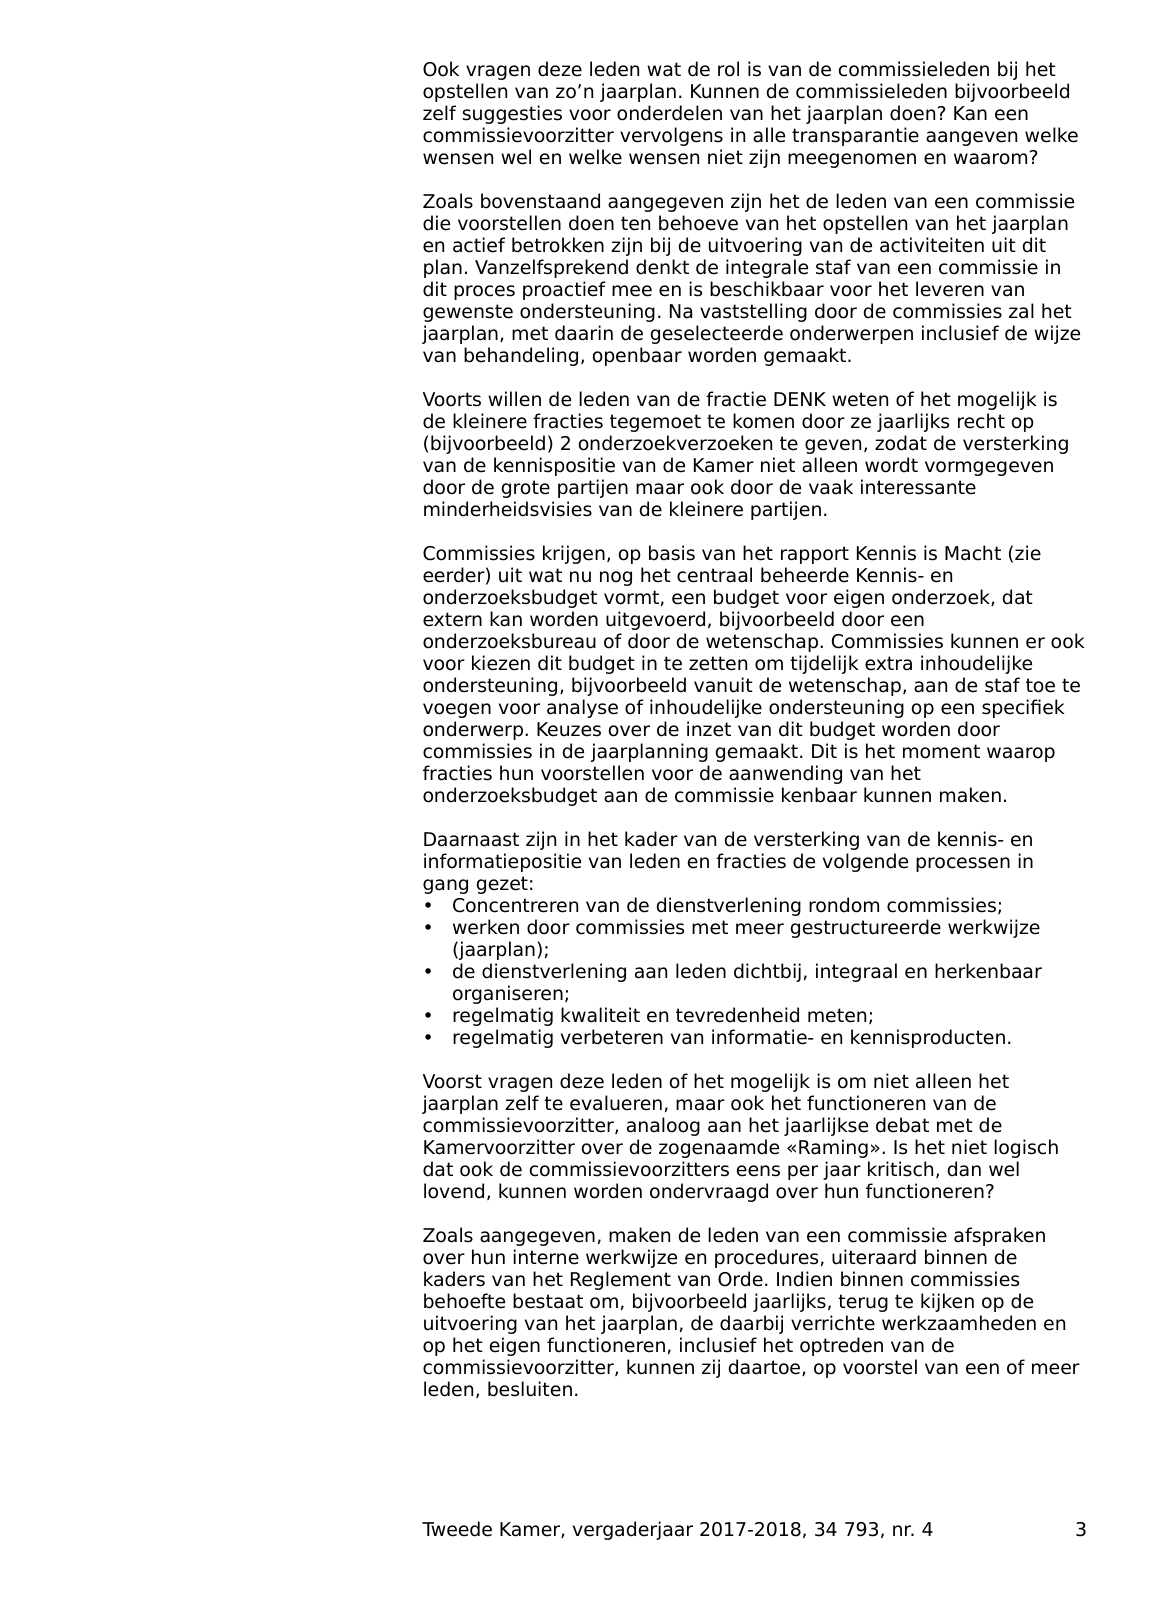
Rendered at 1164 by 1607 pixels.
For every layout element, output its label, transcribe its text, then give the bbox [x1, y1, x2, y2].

text • werken door commissies met meer gestructureerde werkwijze (jaarplan); [422, 917, 1087, 961]
text • regelmatig kwaliteit en tevredenheid meten; [422, 1005, 1087, 1027]
text • de dienstverlening aan leden dichtbij, integraal en herkenbaar organiseren; [422, 961, 1087, 1005]
text Voorst vragen deze leden of het mogelijk is om niet alleen het jaarplan zelf te evalueren, maar ook het functioneren van de commissievoorzitter, analoog aan het jaarlijkse debat met de Kamervoorzitter over de zogenaamde «Raming». Is het niet logisch dat ook de commissievoorzitters eens per jaar kritisch, dan wel lovend, kunnen worden ondervraagd over hun functioneren? [422, 1071, 1087, 1203]
text Zoals aangegeven, maken de leden van een commissie afspraken over hun interne werkwijze en procedures, uiteraard binnen de kaders van het Reglement van Orde. Indien binnen commissies behoefte bestaat om, bijvoorbeeld jaarlijks, terug te kijken op de uitvoering van het jaarplan, de daarbij verrichte werkzaamheden en op het eigen functioneren, inclusief het optreden van de commissievoorzitter, kunnen zij daartoe, op voorstel van een of meer leden, besluiten. [422, 1225, 1087, 1401]
text Daarnaast zijn in het kader van de versterking van de kennis- en informatiepositie van leden en fracties de volgende processen in gang gezet: [422, 829, 1087, 895]
text • regelmatig verbeteren van informatie- en kennisproducten. [422, 1027, 1087, 1049]
text Zoals bovenstaand aangegeven zijn het de leden van een commissie die voorstellen doen ten behoeve van het opstellen van het jaarplan en actief betrokken zijn bij de uitvoering van de activiteiten uit dit plan. Vanzelfsprekend denkt de integrale staf van een commissie in dit proces proactief mee en is beschikbaar voor het leveren van gewenste ondersteuning. Na vaststelling door de commissies zal het jaarplan, met daarin de geselecteerde onderwerpen inclusief de wijze van behandeling, openbaar worden gemaakt. [422, 191, 1087, 367]
text • Concentreren van de dienstverlening rondom commissies; [422, 895, 1087, 917]
text Ook vragen deze leden wat de rol is van de commissieleden bij het opstellen van zo’n jaarplan. Kunnen de commissieleden bijvoorbeeld zelf suggesties voor onderdelen van het jaarplan doen? Kan een commissievoorzitter vervolgens in alle transparantie aangeven welke wensen wel en welke wensen niet zijn meegenomen en waarom? [422, 59, 1087, 169]
text Commissies krijgen, op basis van het rapport Kennis is Macht (zie eerder) uit wat nu nog het centraal beheerde Kennis- en onderzoeksbudget vormt, een budget voor eigen onderzoek, dat extern kan worden uitgevoerd, bijvoorbeeld door een onderzoeksbureau of door de wetenschap. Commissies kunnen er ook voor kiezen dit budget in te zetten om tijdelijk extra inhoudelijke ondersteuning, bijvoorbeeld vanuit de wetenschap, aan de staf toe te voegen voor analyse of inhoudelijke ondersteuning op een specifiek onderwerp. Keuzes over de inzet van dit budget worden door commissies in de jaarplanning gemaakt. Dit is het moment waarop fracties hun voorstellen voor de aanwending van het onderzoeksbudget aan de commissie kenbaar kunnen maken. [422, 543, 1087, 807]
text Voorts willen de leden van de fractie DENK weten of het mogelijk is de kleinere fracties tegemoet te komen door ze jaarlijks recht op (bijvoorbeeld) 2 onderzoekverzoeken te geven, zodat de versterking van de kennispositie van de Kamer niet alleen wordt vormgegeven door de grote partijen maar ook door de vaak interessante minderheidsvisies van de kleinere partijen. [422, 389, 1087, 521]
